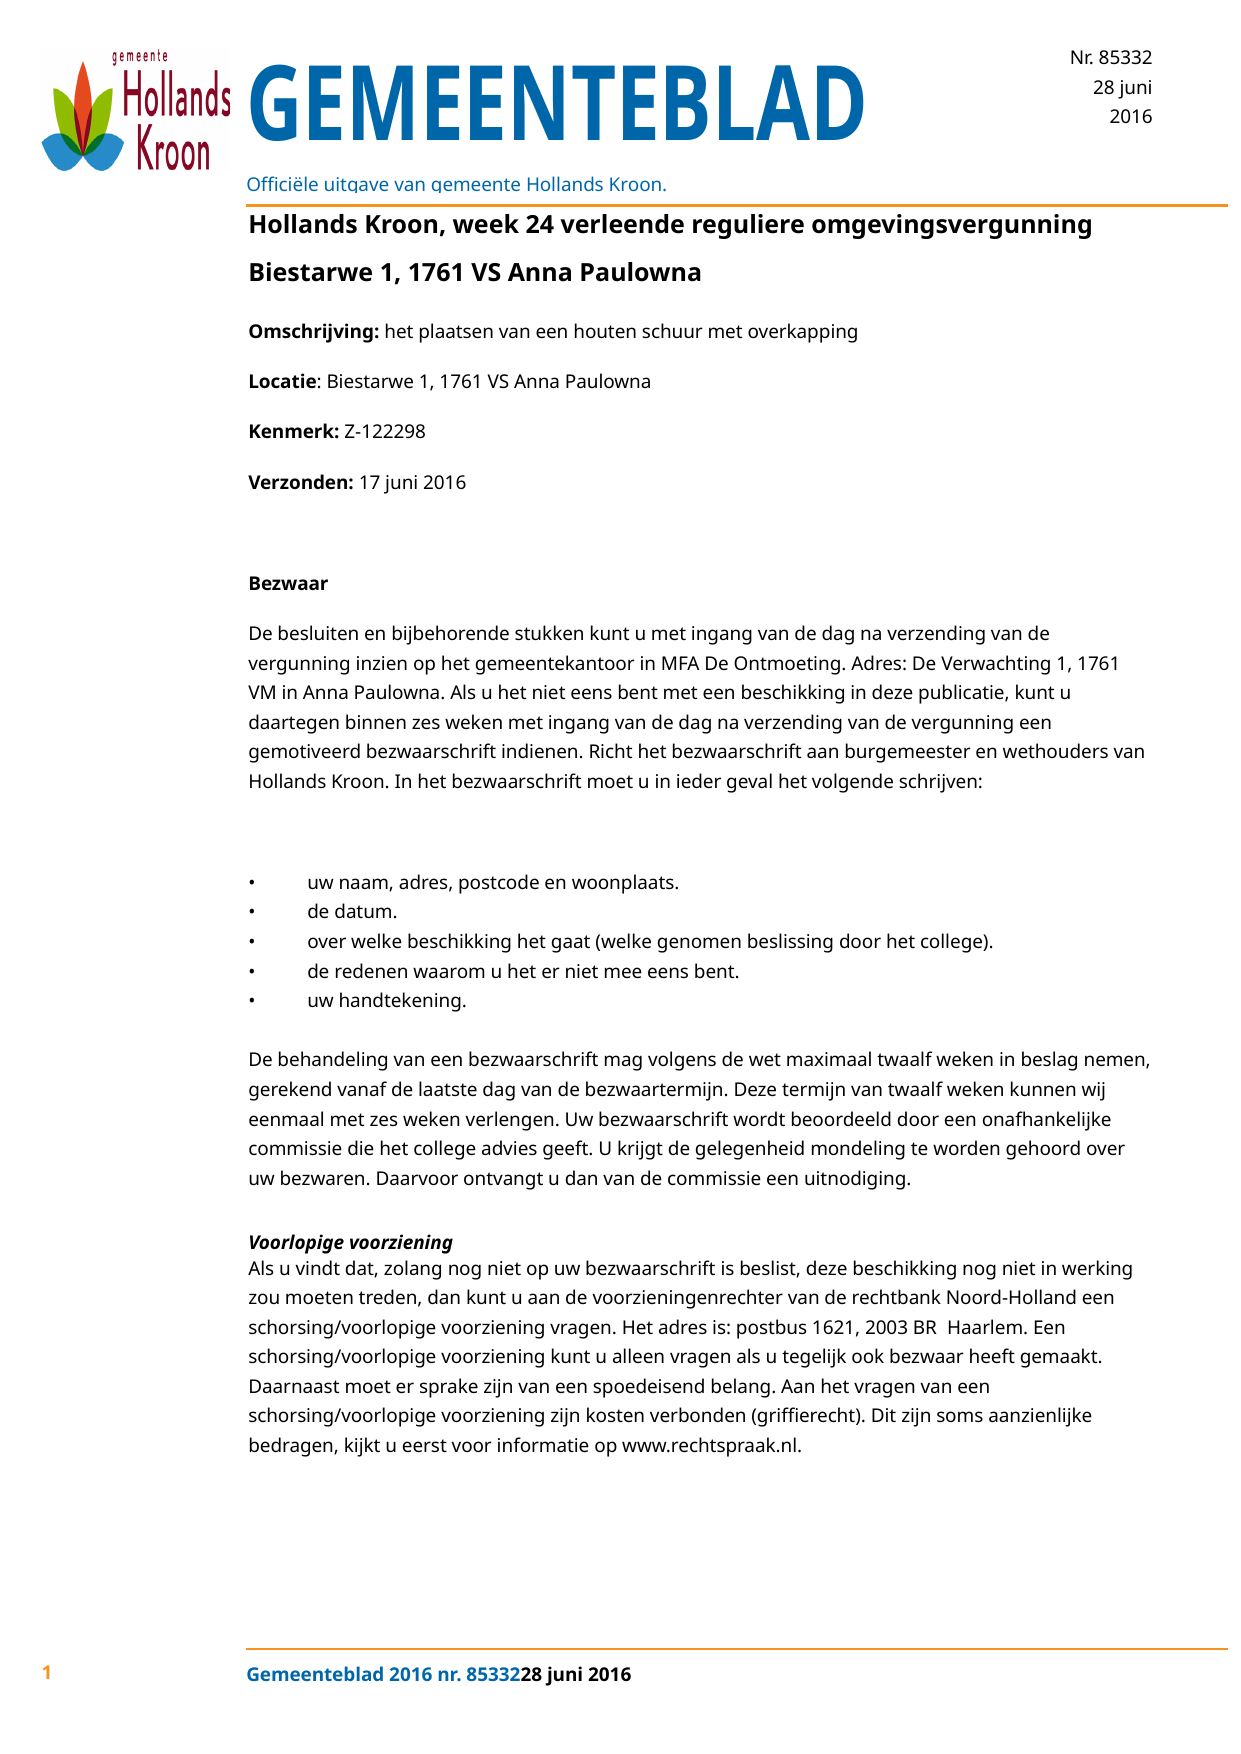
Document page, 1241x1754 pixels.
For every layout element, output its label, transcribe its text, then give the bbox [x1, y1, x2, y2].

text Verzonden: 17 juni 2016 [248, 469, 1152, 495]
text Voorlopige voorziening [248, 1229, 1152, 1255]
text De behandeling van een bezwaarschrift mag volgens de wet maximaal twaalf weken in beslag nemen, gerekend vanaf de laatste dag van de bezwaartermijn. Deze termijn van twaalf weken kunnen wij eenmaal met zes weken verlengen. Uw bezwaarschrift wordt beoordeeld door een onafhankelijke commissie die het college advies geeft. U krijgt de gelegenheid mondeling te worden gehoord over uw bezwaren. Daarvoor ontvangt u dan van de commissie een uitnodiging. [248, 1047, 1152, 1191]
list uw handtekening. [248, 987, 1152, 1013]
text Hollands Kroon, week 24 verleende reguliere omgevingsvergunning Biestarwe 1, 1761 VS Anna Paulowna [248, 207, 1152, 288]
text Bezwaar [248, 570, 1152, 596]
text De besluiten en bijbehorende stukken kunt u met ingang van de dag na verzending van de vergunning inzien op het gemeentekantoor in MFA De Ontmoeting. Adres: De Verwachting 1, 1761 VM in Anna Paulowna. Als u het niet eens bent met een beschikking in deze publicatie, kunt u daartegen binnen zes weken met ingang van de dag na verzending van de vergunning een gemotiveerd bezwaarschrift indienen. Richt het bezwaarschrift aan burgemeester en wethouders van Hollands Kroon. In het bezwaarschrift moet u in ieder geval het volgende schrijven: [248, 620, 1152, 794]
text Locatie: Biestarwe 1, 1761 VS Anna Paulowna [248, 368, 1152, 394]
text Als u vindt dat, zolang nog niet op uw bezwaarschrift is beslist, deze beschikking nog niet in werking zou moeten treden, dan kunt u aan de voorzieningenrechter van de rechtbank Noord-Holland een schorsing/voorlopige voorziening vragen. Het adres is: postbus 1621, 2003 BR Haarlem. Een schorsing/voorlopige voorziening kunt u alleen vragen als u tegelijk ook bezwaar heeft gemaakt. Daarnaast moet er sprake zijn van een spoedeisend belang. Aan het vragen van een schorsing/voorlopige voorziening zijn kosten verbonden (griffierecht). Dit zijn soms aanzienlijke bedragen, kijkt u eerst voor informatie op www.rechtspraak.nl. [248, 1255, 1152, 1458]
list de datum. [248, 899, 1152, 924]
list over welke beschikking het gaat (welke genomen beslissing door het college). [248, 928, 1152, 954]
text Kenmerk: Z-122298 [248, 419, 1152, 444]
list de redenen waarom u het er niet mee eens bent. [248, 958, 1152, 984]
text Omschrijving: het plaatsen van een houten schuur met overkapping [248, 318, 1152, 344]
list uw naam, adres, postcode en woonplaats. [248, 869, 1152, 895]
picture [41, 47, 231, 172]
